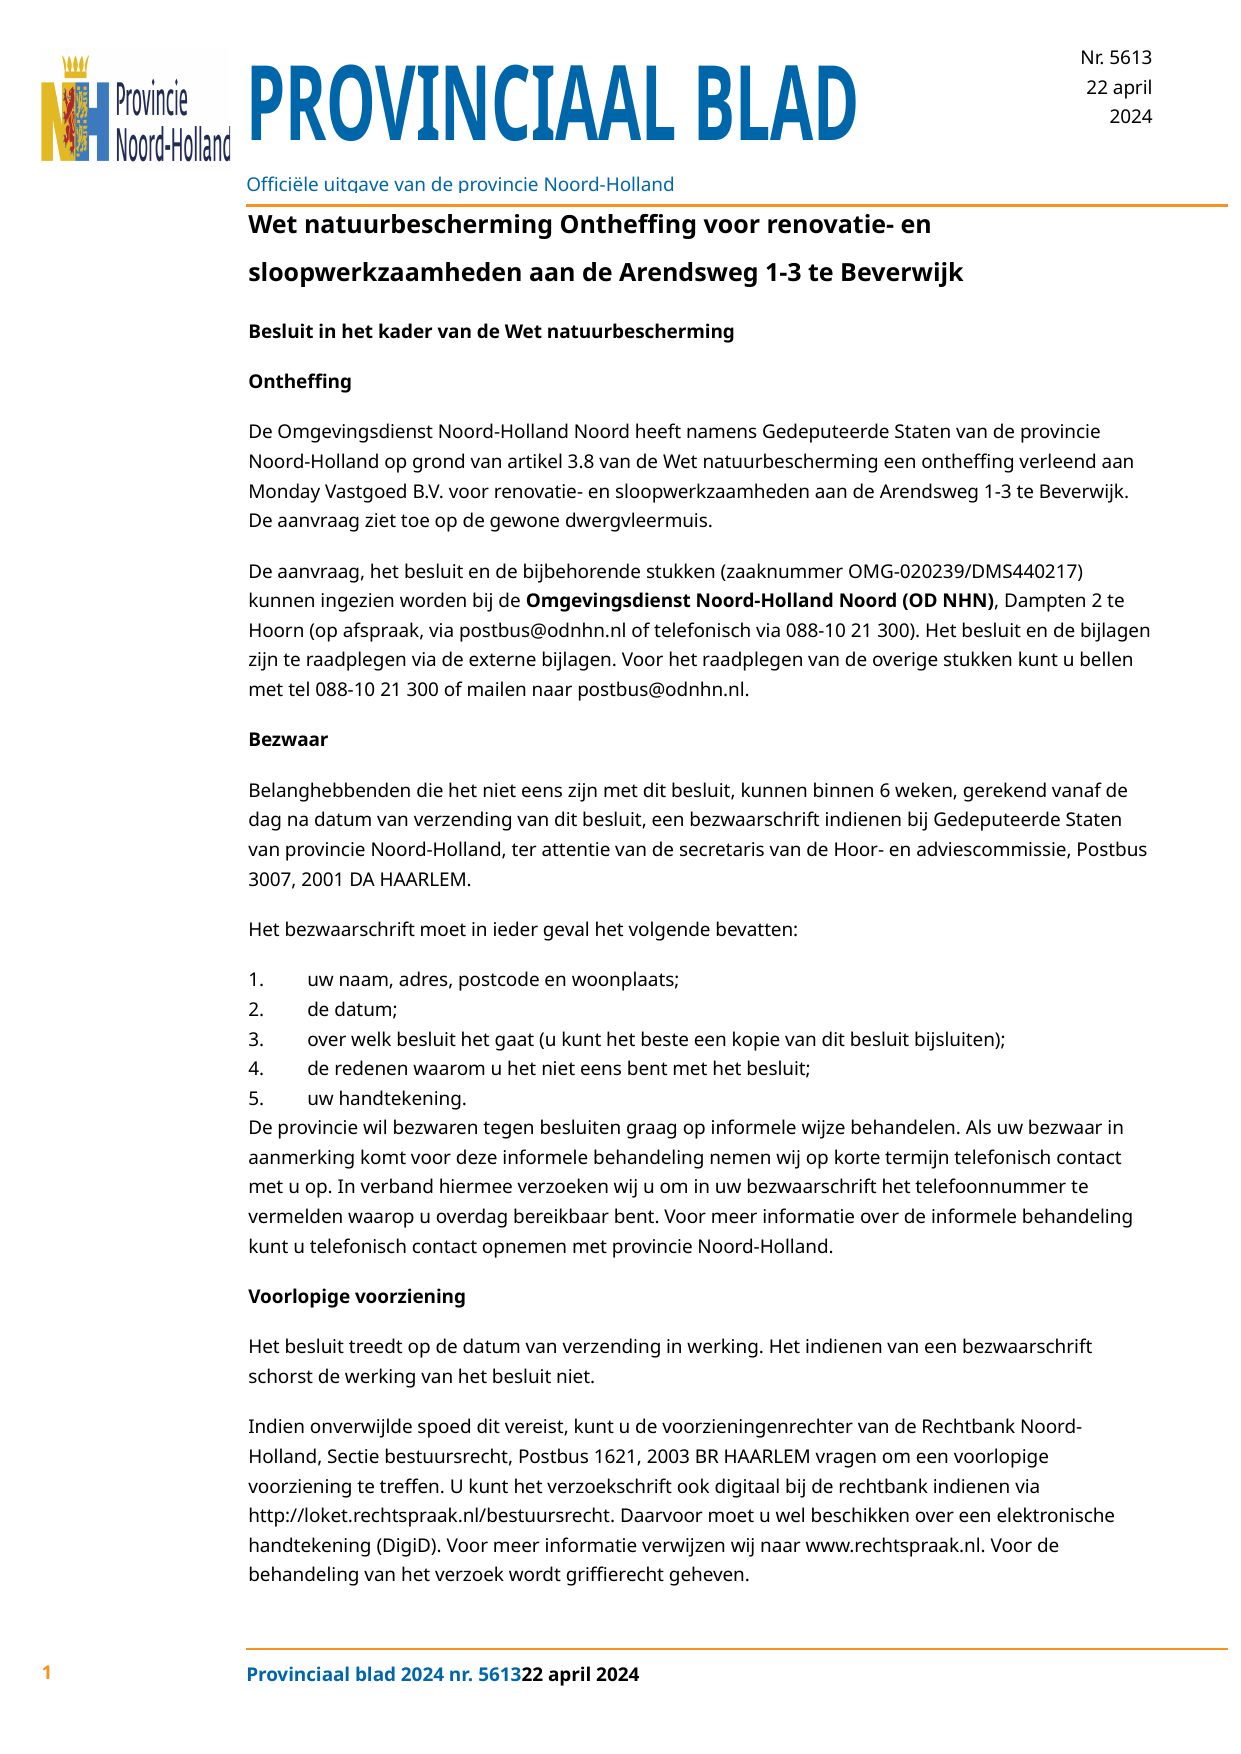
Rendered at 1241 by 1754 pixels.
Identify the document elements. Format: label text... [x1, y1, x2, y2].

list de datum; [248, 996, 1152, 1022]
text Bezwaar [248, 727, 1152, 752]
text Wet natuurbescherming Ontheffing voor renovatie- en sloopwerkzaamheden aan de Arendsweg 1-3 te Beverwijk [248, 207, 1152, 288]
text De provincie wil bezwaren tegen besluiten graag op informele wijze behandelen. Als uw bezwaar in aanmerking komt voor deze informele behandeling nemen wij op korte termijn telefonisch contact met u op. In verband hiermee verzoeken wij u om in uw bezwaarschrift het telefoonnummer te vermelden waarop u overdag bereikbaar bent. Voor meer informatie over de informele behandeling kunt u telefonisch contact opnemen met provincie Noord-Holland. [248, 1114, 1152, 1259]
text Het besluit treedt op de datum van verzending in werking. Het indienen van een bezwaarschrift schorst de werking van het besluit niet. [248, 1334, 1152, 1389]
text Besluit in het kader van de Wet natuurbescherming [248, 318, 1152, 344]
text Ontheffing [248, 368, 1152, 394]
text De Omgevingsdienst Noord-Holland Noord heeft namens Gedeputeerde Staten van de provincie Noord-Holland op grond van artikel 3.8 van de Wet natuurbescherming een ontheffing verleend aan Monday Vastgoed B.V. voor renovatie- en sloopwerkzaamheden aan de Arendsweg 1-3 te Beverwijk. De aanvraag ziet toe op de gewone dwergvleermuis. [248, 419, 1152, 533]
list uw naam, adres, postcode en woonplaats; [248, 967, 1152, 992]
text Indien onverwijlde spoed dit vereist, kunt u de voorzieningenrechter van de Rechtbank Noord-Holland, Sectie bestuursrecht, Postbus 1621, 2003 BR HAARLEM vragen om een voorlopige voorziening te treffen. U kunt het verzoekschrift ook digitaal bij de rechtbank indienen via http://loket.rechtspraak.nl/bestuursrecht. Daarvoor moet u wel beschikken over een elektronische handtekening (DigiD). Voor meer informatie verwijzen wij naar www.rechtspraak.nl. Voor de behandeling van het verzoek wordt griffierecht geheven. [248, 1414, 1152, 1587]
text Het bezwaarschrift moet in ieder geval het volgende bevatten: [248, 916, 1152, 942]
text De aanvraag, het besluit en de bijbehorende stukken (zaaknummer OMG-020239/DMS440217) kunnen ingezien worden bij de Omgevingsdienst Noord-Holland Noord (OD NHN), Dampten 2 te Hoorn (op afspraak, via postbus@odnhn.nl of telefonisch via 088-10 21 300). Het besluit en de bijlagen zijn te raadplegen via de externe bijlagen. Voor het raadplegen van de overige stukken kunt u bellen met tel 088-10 21 300 of mailen naar postbus@odnhn.nl. [248, 558, 1152, 702]
text Belanghebbenden die het niet eens zijn met dit besluit, kunnen binnen 6 weken, gerekend vanaf de dag na datum van verzending van dit besluit, een bezwaarschrift indienen bij Gedeputeerde Staten van provincie Noord-Holland, ter attentie van de secretaris van de Hoor- en adviescommissie, Postbus 3007, 2001 DA HAARLEM. [248, 777, 1152, 892]
list over welk besluit het gaat (u kunt het beste een kopie van dit besluit bijsluiten); [248, 1026, 1152, 1052]
list de redenen waarom u het niet eens bent met het besluit; [248, 1055, 1152, 1081]
picture [41, 47, 231, 172]
text Voorlopige voorziening [248, 1283, 1152, 1309]
list uw handtekening. [248, 1085, 1152, 1111]
